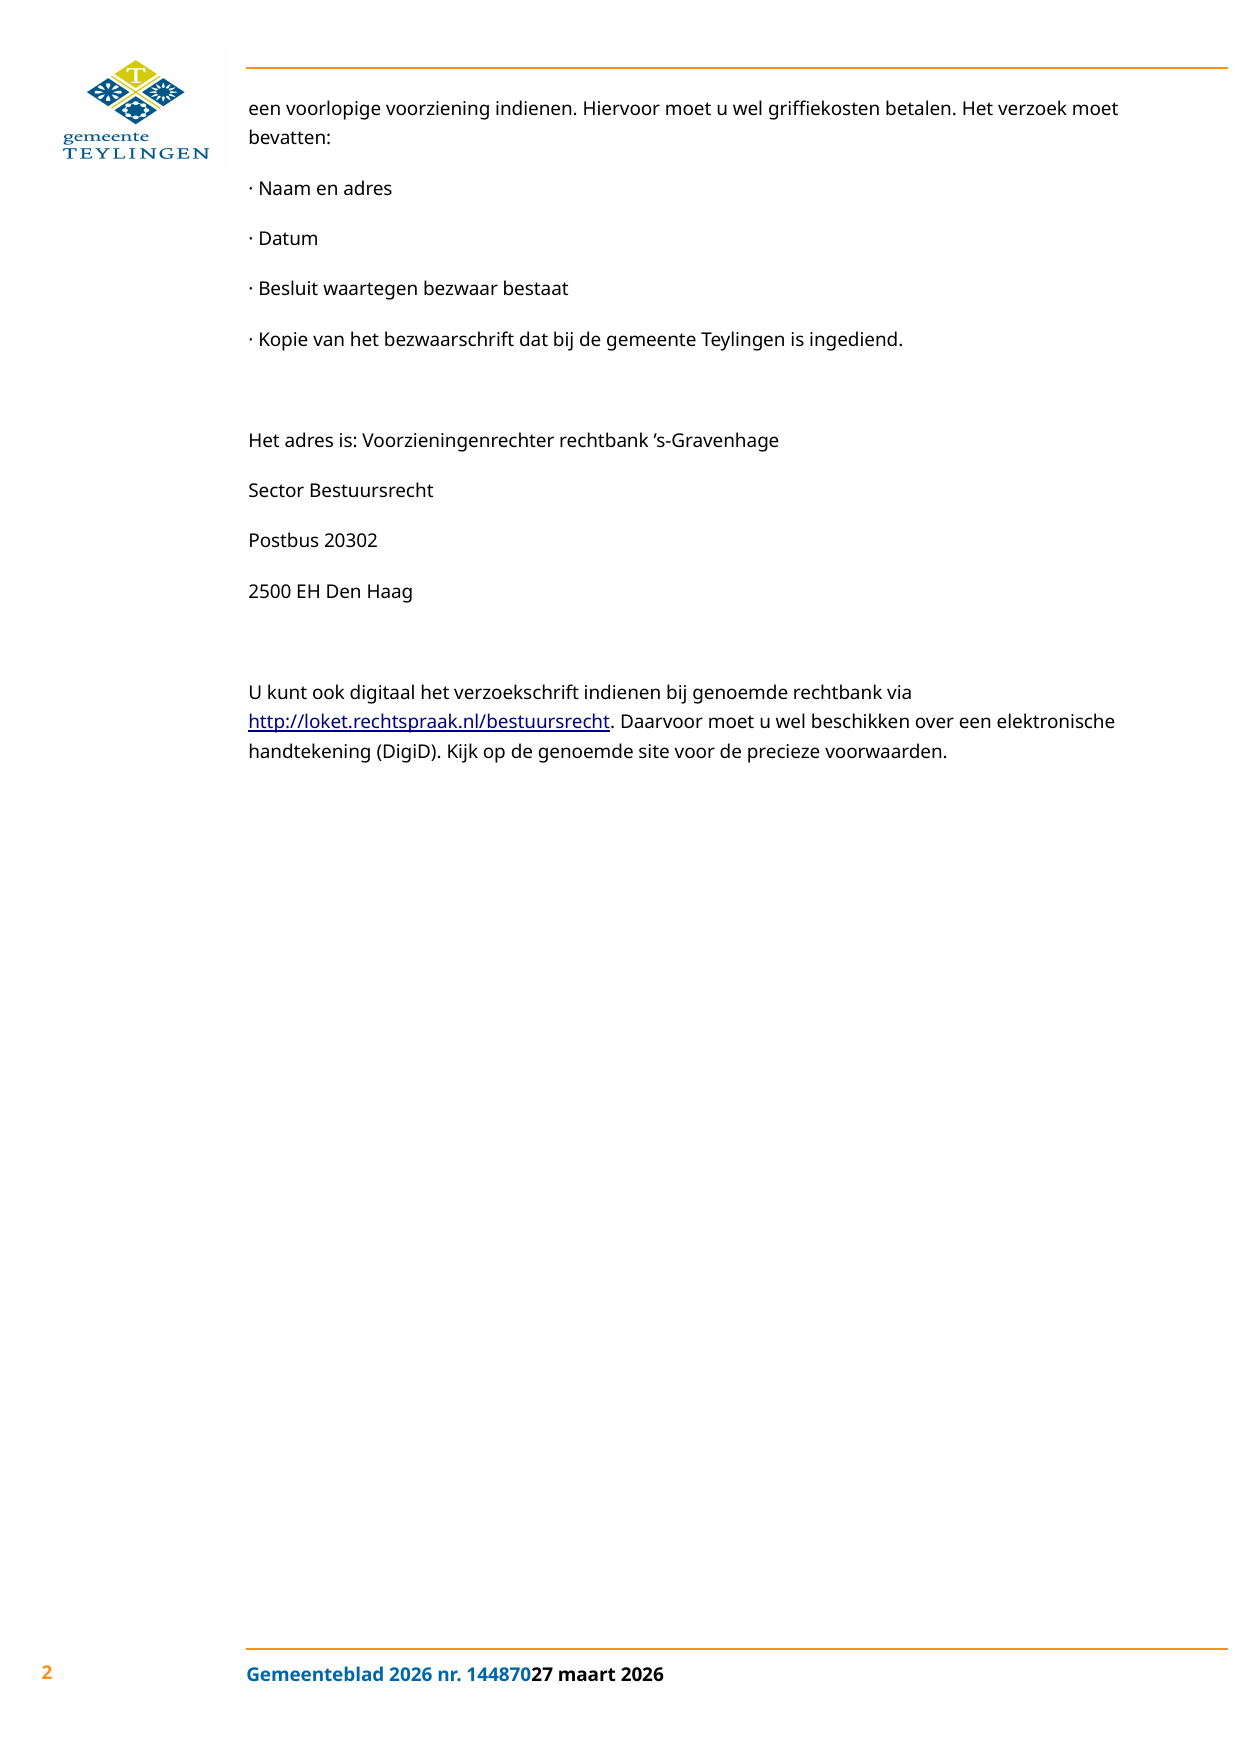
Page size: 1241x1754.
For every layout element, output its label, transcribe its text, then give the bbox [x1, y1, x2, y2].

text Sector Bestuursrecht [248, 477, 1152, 503]
text · Besluit waartegen bezwaar bestaat [248, 276, 1152, 301]
text U kunt ook digitaal het verzoekschrift indienen bij genoemde rechtbank via http://loket.rechtspraak.nl/bestuursrecht. Daarvoor moet u wel beschikken over een elektronische handtekening (DigiD). Kijk op de genoemde site voor de precieze voorwaarden. [248, 679, 1152, 764]
picture [41, 47, 231, 172]
text · Kopie van het bezwaarschrift dat bij de gemeente Teylingen is ingediend. [248, 326, 1152, 352]
text Postbus 20302 [248, 528, 1152, 553]
text · Naam en adres [248, 175, 1152, 201]
text · Datum [248, 225, 1152, 251]
text Het adres is: Voorzieningenrechter rechtbank ’s-Gravenhage [248, 427, 1152, 453]
text 2500 EH Den Haag [248, 578, 1152, 604]
text een voorlopige voorziening indienen. Hiervoor moet u wel griffiekosten betalen. Het verzoek moet bevatten: [248, 95, 1152, 150]
